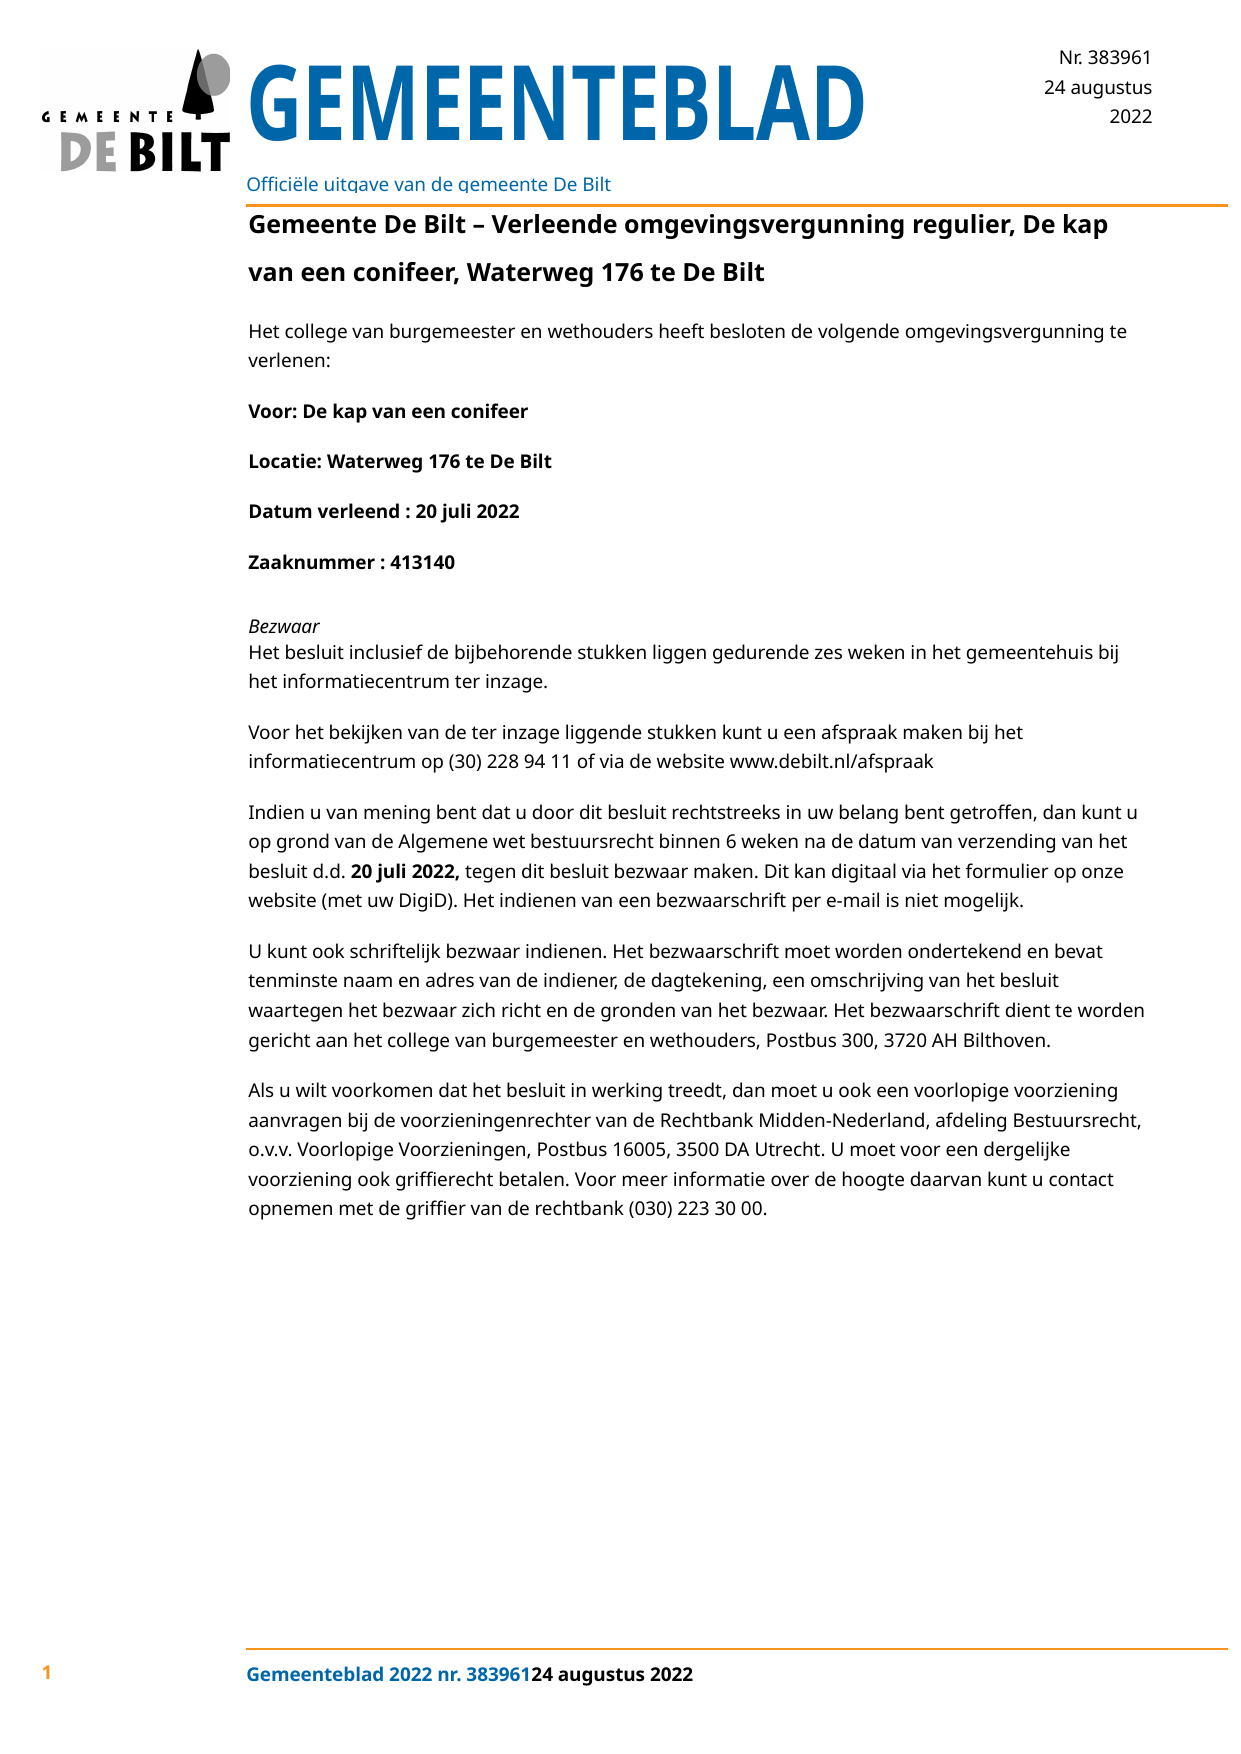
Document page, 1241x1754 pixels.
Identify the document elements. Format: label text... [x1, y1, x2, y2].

text Het college van burgemeester en wethouders heeft besloten de volgende omgevingsvergunning te verlenen: [248, 318, 1152, 373]
text Locatie: Waterweg 176 te De Bilt [248, 448, 1152, 474]
text U kunt ook schriftelijk bezwaar indienen. Het bezwaarschrift moet worden ondertekend en bevat tenminste naam en adres van de indiener, de dagtekening, een omschrijving van het besluit waartegen het bezwaar zich richt en de gronden van het bezwaar. Het bezwaarschrift dient te worden gericht aan het college van burgemeester en wethouders, Postbus 300, 3720 AH Bilthoven. [248, 938, 1152, 1052]
text Als u wilt voorkomen dat het besluit in werking treedt, dan moet u ook een voorlopige voorziening aanvragen bij de voorzieningenrechter van de Rechtbank Midden-Nederland, afdeling Bestuursrecht, o.v.v. Voorlopige Voorzieningen, Postbus 16005, 3500 DA Utrecht. U moet voor een dergelijke voorziening ook griffierecht betalen. Voor meer informatie over de hoogte daarvan kunt u contact opnemen met de griffier van de rechtbank (030) 223 30 00. [248, 1077, 1152, 1221]
text Zaaknummer : 413140 [248, 549, 1152, 575]
text Het besluit inclusief de bijbehorende stukken liggen gedurende zes weken in het gemeentehuis bij het informatiecentrum ter inzage. [248, 639, 1152, 694]
text Voor: De kap van een conifeer [248, 398, 1152, 424]
text Datum verleend : 20 juli 2022 [248, 499, 1152, 524]
text Bezwaar [248, 613, 1152, 639]
text Gemeente De Bilt – Verleende omgevingsvergunning regulier, De kap van een conifeer, Waterweg 176 te De Bilt [248, 207, 1152, 288]
picture [41, 47, 231, 172]
text Indien u van mening bent dat u door dit besluit rechtstreeks in uw belang bent getroffen, dan kunt u op grond van de Algemene wet bestuursrecht binnen 6 weken na de datum van verzending van het besluit d.d. 20 juli 2022, tegen dit besluit bezwaar maken. Dit kan digitaal via het formulier op onze website (met uw DigiD). Het indienen van een bezwaarschrift per e-mail is niet mogelijk. [248, 799, 1152, 913]
text Voor het bekijken van de ter inzage liggende stukken kunt u een afspraak maken bij het informatiecentrum op (30) 228 94 11 of via de website www.debilt.nl/afspraak [248, 719, 1152, 774]
